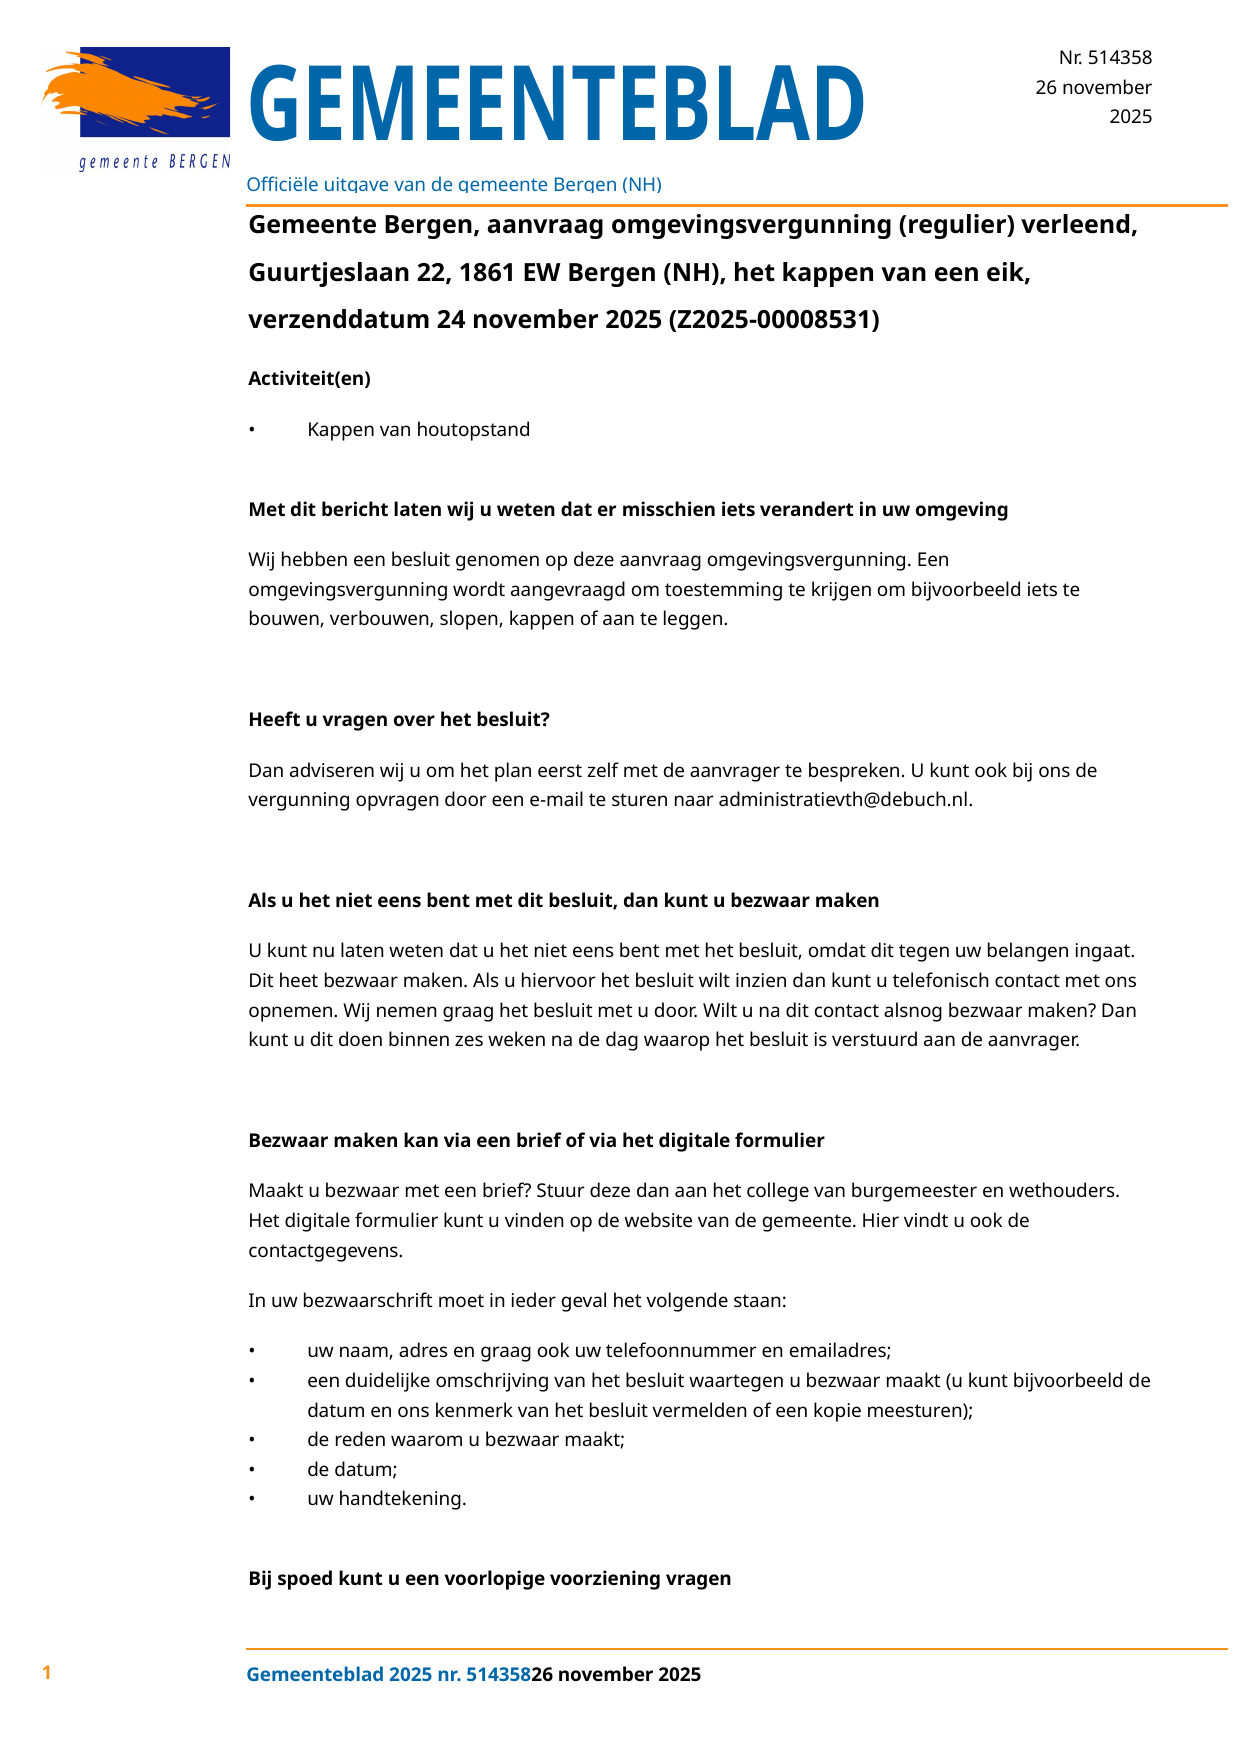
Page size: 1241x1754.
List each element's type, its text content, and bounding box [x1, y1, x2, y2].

text Heeft u vragen over het besluit? [248, 706, 1152, 732]
text Gemeente Bergen, aanvraag omgevingsvergunning (regulier) verleend, Guurtjeslaan 22, 1861 EW Bergen (NH), het kappen van een eik, verzenddatum 24 november 2025 (Z2025-00008531) [248, 207, 1152, 336]
text Activiteit(en) [248, 366, 1152, 391]
text Met dit bericht laten wij u weten dat er misschien iets verandert in uw omgeving [248, 496, 1152, 522]
text Maakt u bezwaar met een brief? Stuur deze dan aan het college van burgemeester en wethouders. Het digitale formulier kunt u vinden op de website van de gemeente. Hier vindt u ook de contactgegevens. [248, 1178, 1152, 1262]
text Wij hebben een besluit genomen op deze aanvraag omgevingsvergunning. Een omgevingsvergunning wordt aangevraagd om toestemming te krijgen om bijvoorbeeld iets te bouwen, verbouwen, slopen, kappen of aan te leggen. [248, 546, 1152, 631]
list de reden waarom u bezwaar maakt; [248, 1426, 1152, 1452]
list uw naam, adres en graag ook uw telefoonnummer en emailadres; [248, 1338, 1152, 1363]
text Bij spoed kunt u een voorlopige voorziening vragen [248, 1566, 1152, 1591]
text Bezwaar maken kan via een brief of via het digitale formulier [248, 1127, 1152, 1153]
list een duidelijke omschrijving van het besluit waartegen u bezwaar maakt (u kunt bijvoorbeeld de datum en ons kenmerk van het besluit vermelden of een kopie meesturen); [248, 1367, 1152, 1422]
list Kappen van houtopstand [248, 416, 1152, 442]
text Dan adviseren wij u om het plan eerst zelf met de aanvrager te bespreken. U kunt ook bij ons de vergunning opvragen door een e-mail te sturen naar administratievth@debuch.nl. [248, 757, 1152, 812]
list de datum; [248, 1456, 1152, 1482]
picture [41, 47, 231, 172]
text Als u het niet eens bent met dit besluit, dan kunt u bezwaar maken [248, 887, 1152, 913]
text In uw bezwaarschrift moet in ieder geval het volgende staan: [248, 1287, 1152, 1313]
text U kunt nu laten weten dat u het niet eens bent met het besluit, omdat dit tegen uw belangen ingaat. Dit heet bezwaar maken. Als u hiervoor het besluit wilt inzien dan kunt u telefonisch contact met ons opnemen. Wij nemen graag het besluit met u door. Wilt u na dit contact alsnog bezwaar maken? Dan kunt u dit doen binnen zes weken na de dag waarop het besluit is verstuurd aan de aanvrager. [248, 938, 1152, 1052]
list uw handtekening. [248, 1486, 1152, 1511]
